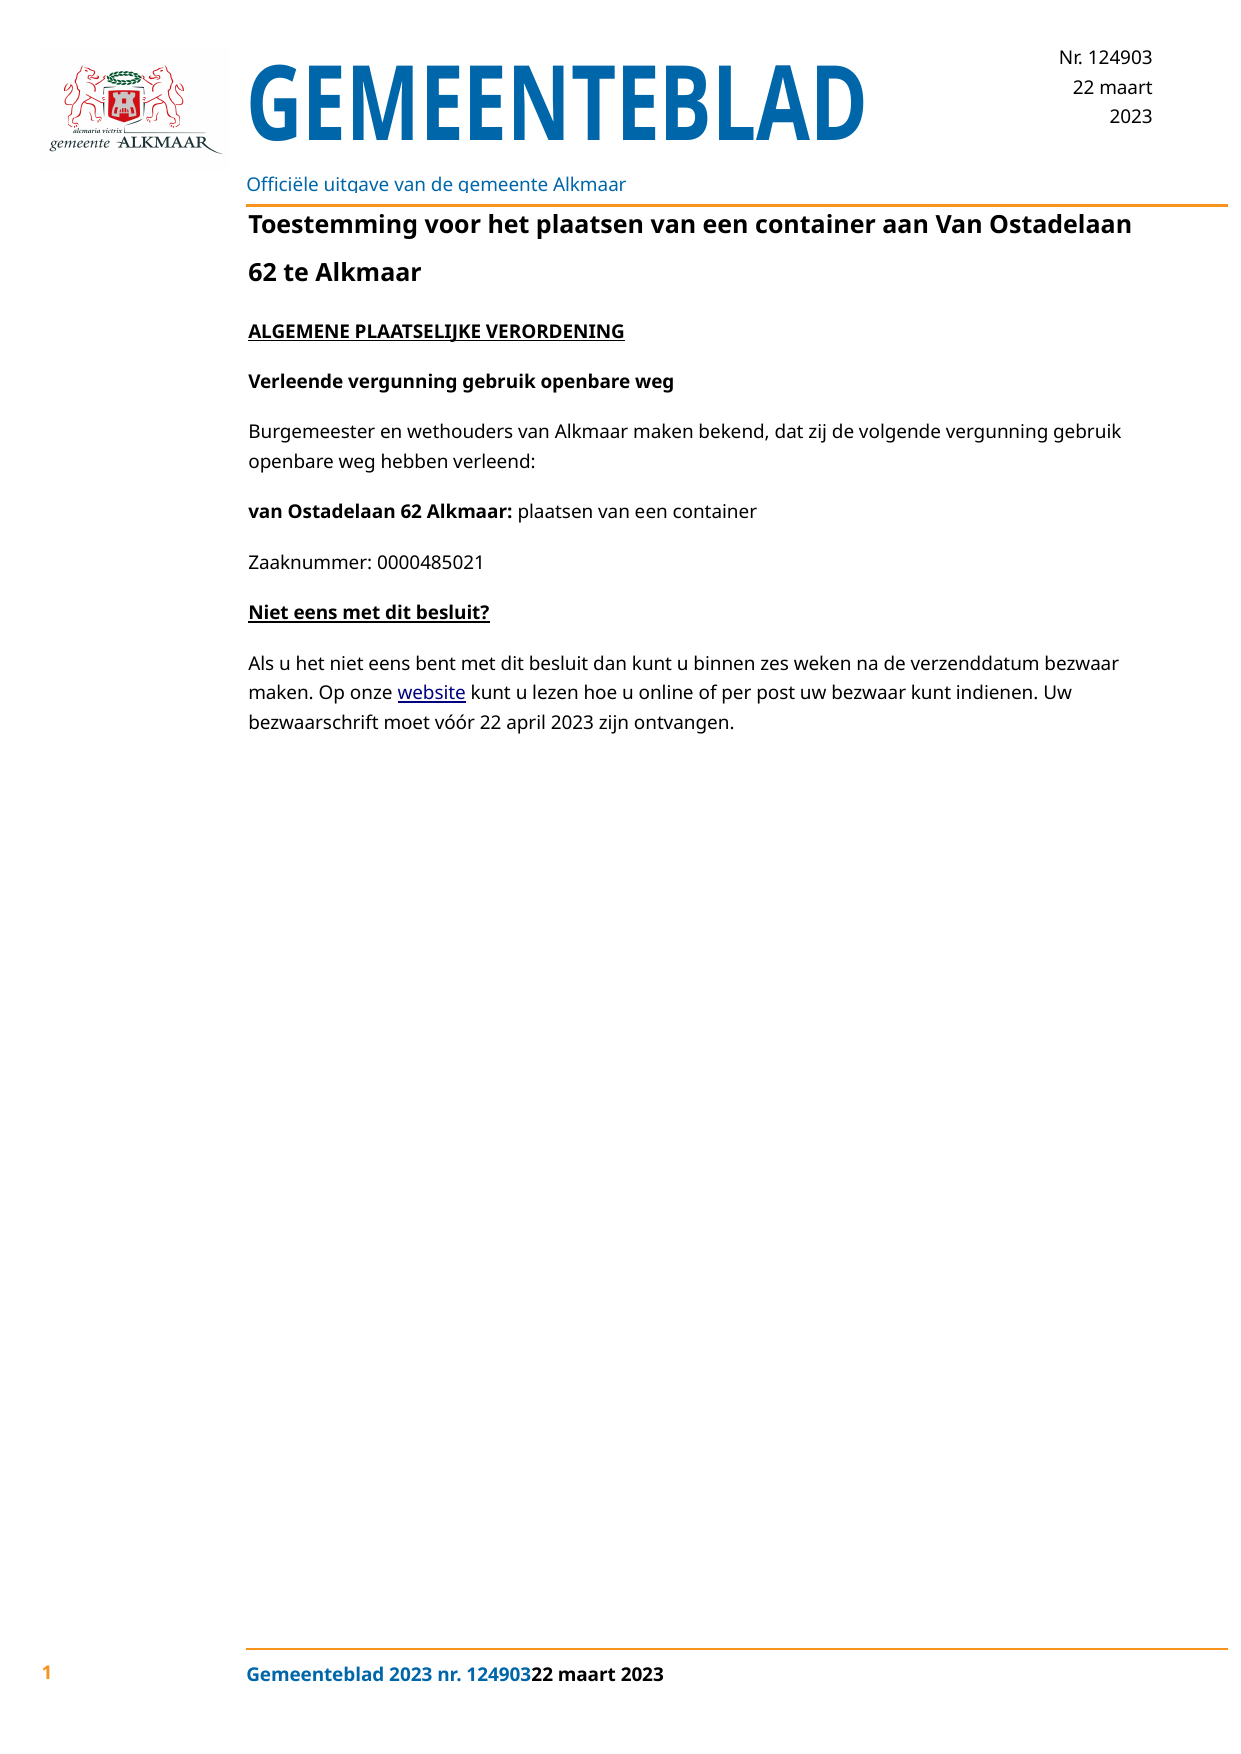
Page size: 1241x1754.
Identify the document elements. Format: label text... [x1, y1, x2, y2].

picture [41, 47, 231, 172]
text ALGEMENE PLAATSELIJKE VERORDENING [248, 318, 1152, 344]
text Als u het niet eens bent met dit besluit dan kunt u binnen zes weken na de verzenddatum bezwaar maken. Op onze website kunt u lezen hoe u online of per post uw bezwaar kunt indienen. Uw bezwaarschrift moet vóór 22 april 2023 zijn ontvangen. [248, 650, 1152, 735]
text van Ostadelaan 62 Alkmaar: plaatsen van een container [248, 499, 1152, 524]
text Verleende vergunning gebruik openbare weg [248, 368, 1152, 394]
text Burgemeester en wethouders van Alkmaar maken bekend, dat zij de volgende vergunning gebruik openbare weg hebben verleend: [248, 419, 1152, 474]
text Toestemming voor het plaatsen van een container aan Van Ostadelaan 62 te Alkmaar [248, 207, 1152, 288]
text Niet eens met dit besluit? [248, 599, 1152, 625]
text Zaaknummer: 0000485021 [248, 549, 1152, 575]
